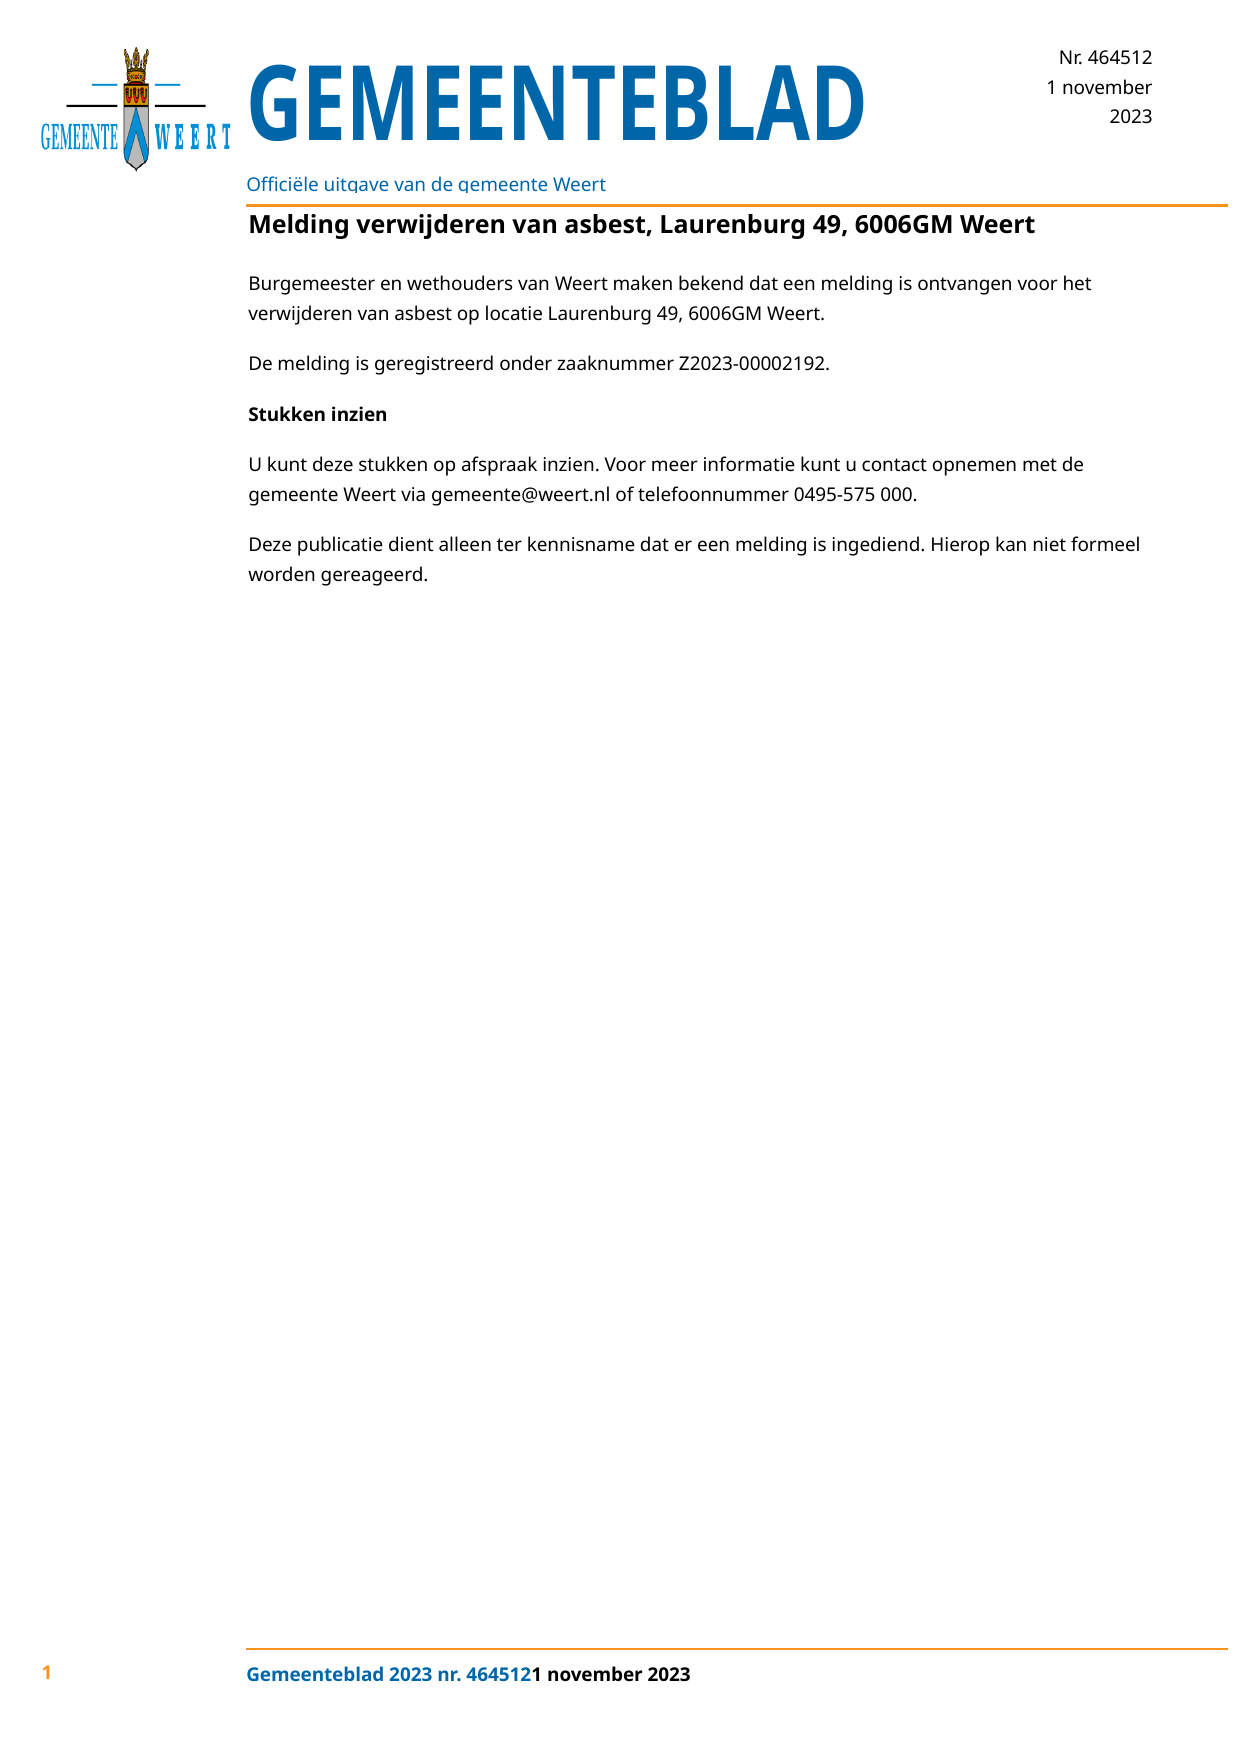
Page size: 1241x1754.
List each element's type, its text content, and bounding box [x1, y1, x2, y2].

text U kunt deze stukken op afspraak inzien. Voor meer informatie kunt u contact opnemen met de gemeente Weert via gemeente@weert.nl of telefoonnummer 0495-575 000. [248, 451, 1152, 506]
text De melding is geregistreerd onder zaaknummer Z2023-00002192. [248, 350, 1152, 376]
text Melding verwijderen van asbest, Laurenburg 49, 6006GM Weert [248, 207, 1152, 241]
text Stukken inzien [248, 401, 1152, 426]
picture [41, 47, 231, 172]
text Deze publicatie dient alleen ter kennisname dat er een melding is ingediend. Hierop kan niet formeel worden gereageerd. [248, 531, 1152, 586]
text Burgemeester en wethouders van Weert maken bekend dat een melding is ontvangen voor het verwijderen van asbest op locatie Laurenburg 49, 6006GM Weert. [248, 270, 1152, 326]
